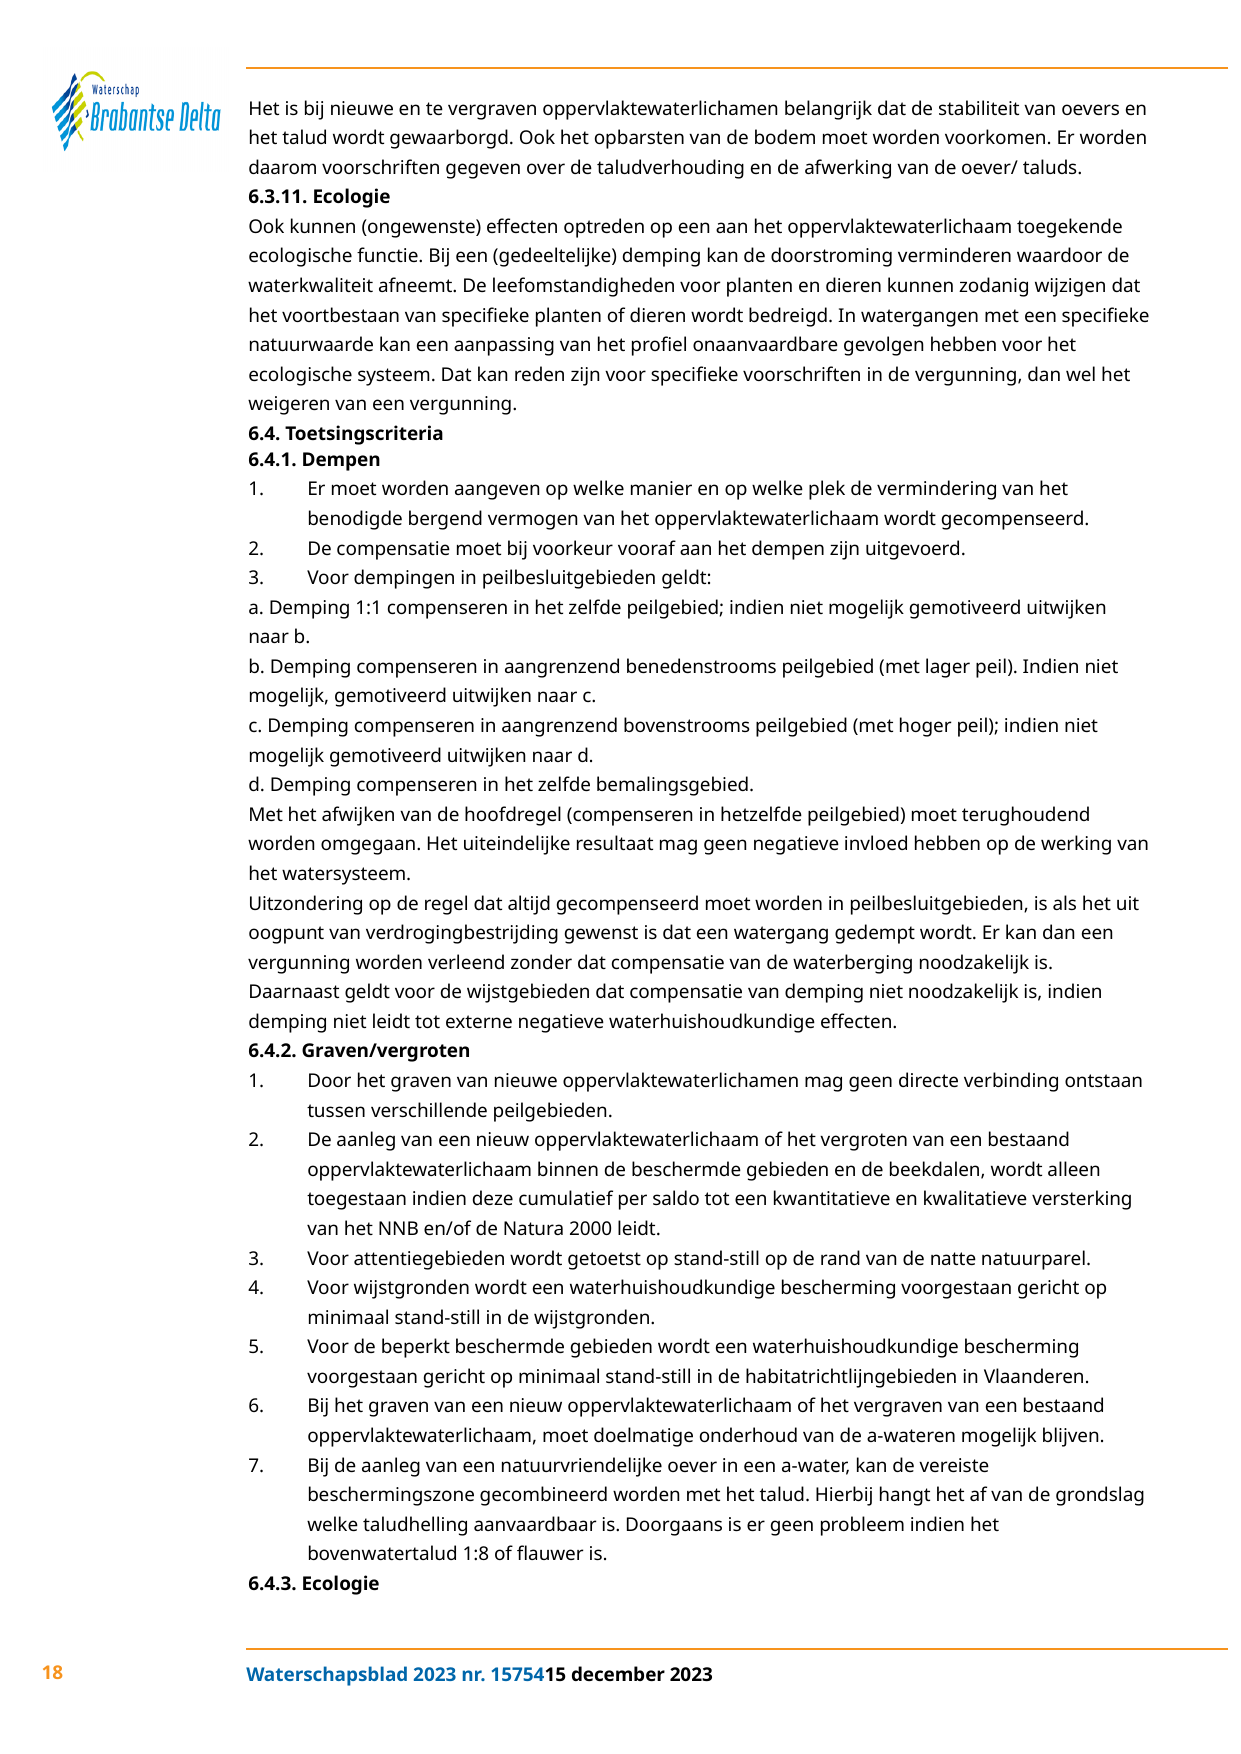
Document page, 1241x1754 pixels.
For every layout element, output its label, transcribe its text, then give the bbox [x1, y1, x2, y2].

text Daarnaast geldt voor de wijstgebieden dat compensatie van demping niet noodzakelijk is, indien demping niet leidt tot externe negatieve waterhuishoudkundige effecten. [248, 978, 1152, 1034]
text Uitzondering op de regel dat altijd gecompenseerd moet worden in peilbesluitgebieden, is als het uit oogpunt van verdrogingbestrijding gewenst is dat een watergang gedempt wordt. Er kan dan een vergunning worden verleend zonder dat compensatie van de waterberging noodzakelijk is. [248, 890, 1152, 974]
picture [41, 47, 231, 172]
text 6.4.1. Dempen [248, 446, 1152, 472]
list Bij de aanleg van een natuurvriendelijke oever in een a-water, kan de vereiste beschermingszone gecombineerd worden met het talud. Hierbij hangt het af van de grondslag welke taludhelling aanvaardbaar is. Doorgaans is er geen probleem indien het bovenwatertalud 1:8 of flauwer is. [248, 1452, 1152, 1566]
text Ook kunnen (ongewenste) effecten optreden op een aan het oppervlaktewaterlichaam toegekende ecologische functie. Bij een (gedeeltelijke) demping kan de doorstroming verminderen waardoor de waterkwaliteit afneemt. De leefomstandigheden voor planten en dieren kunnen zodanig wijzigen dat het voortbestaan van specifieke planten of dieren wordt bedreigd. In watergangen met een specifieke natuurwaarde kan een aanpassing van het profiel onaanvaardbare gevolgen hebben voor het ecologische systeem. Dat kan reden zijn voor specifieke voorschriften in de vergunning, dan wel het weigeren van een vergunning. [248, 213, 1152, 416]
list Voor dempingen in peilbesluitgebieden geldt: [248, 564, 1152, 590]
text c. Demping compenseren in aangrenzend bovenstrooms peilgebied (met hoger peil); indien niet mogelijk gemotiveerd uitwijken naar d. [248, 712, 1152, 767]
text a. Demping 1:1 compenseren in het zelfde peilgebied; indien niet mogelijk gemotiveerd uitwijken naar b. [248, 594, 1152, 649]
text b. Demping compenseren in aangrenzend benedenstrooms peilgebied (met lager peil). Indien niet mogelijk, gemotiveerd uitwijken naar c. [248, 653, 1152, 708]
list De aanleg van een nieuw oppervlaktewaterlichaam of het vergroten van een bestaand oppervlaktewaterlichaam binnen de beschermde gebieden en de beekdalen, wordt alleen toegestaan indien deze cumulatief per saldo tot een kwantitatieve en kwalitatieve versterking van het NNB en/of de Natura 2000 leidt. [248, 1126, 1152, 1241]
text 6.4.2. Graven/vergroten [248, 1038, 1152, 1063]
list Voor attentiegebieden wordt getoetst op stand-still op de rand van de natte natuurparel. [248, 1245, 1152, 1270]
list Door het graven van nieuwe oppervlaktewaterlichamen mag geen directe verbinding ontstaan tussen verschillende peilgebieden. [248, 1067, 1152, 1122]
text 6.4. Toetsingscriteria [248, 420, 1152, 446]
list Voor de beperkt beschermde gebieden wordt een waterhuishoudkundige bescherming voorgestaan gericht op minimaal stand-still in de habitatrichtlijngebieden in Vlaanderen. [248, 1333, 1152, 1389]
list Er moet worden aangeven op welke manier en op welke plek de vermindering van het benodigde bergend vermogen van het oppervlaktewaterlichaam wordt gecompenseerd. [248, 476, 1152, 531]
text 6.3.11. Ecologie [248, 183, 1152, 209]
text d. Demping compenseren in het zelfde bemalingsgebied. [248, 771, 1152, 797]
text Met het afwijken van de hoofdregel (compenseren in hetzelfde peilgebied) moet terughoudend worden omgegaan. Het uiteindelijke resultaat mag geen negatieve invloed hebben op de werking van het watersysteem. [248, 801, 1152, 886]
text 6.4.3. Ecologie [248, 1570, 1152, 1596]
text Het is bij nieuwe en te vergraven oppervlaktewaterlichamen belangrijk dat de stabiliteit van oevers en het talud wordt gewaarborgd. Ook het opbarsten van de bodem moet worden voorkomen. Er worden daarom voorschriften gegeven over de taludverhouding en de afwerking van de oever/ taluds. [248, 95, 1152, 180]
list De compensatie moet bij voorkeur vooraf aan het dempen zijn uitgevoerd. [248, 535, 1152, 560]
list Bij het graven van een nieuw oppervlaktewaterlichaam of het vergraven van een bestaand oppervlaktewaterlichaam, moet doelmatige onderhoud van de a-wateren mogelijk blijven. [248, 1393, 1152, 1448]
list Voor wijstgronden wordt een waterhuishoudkundige bescherming voorgestaan gericht op minimaal stand-still in de wijstgronden. [248, 1274, 1152, 1329]
